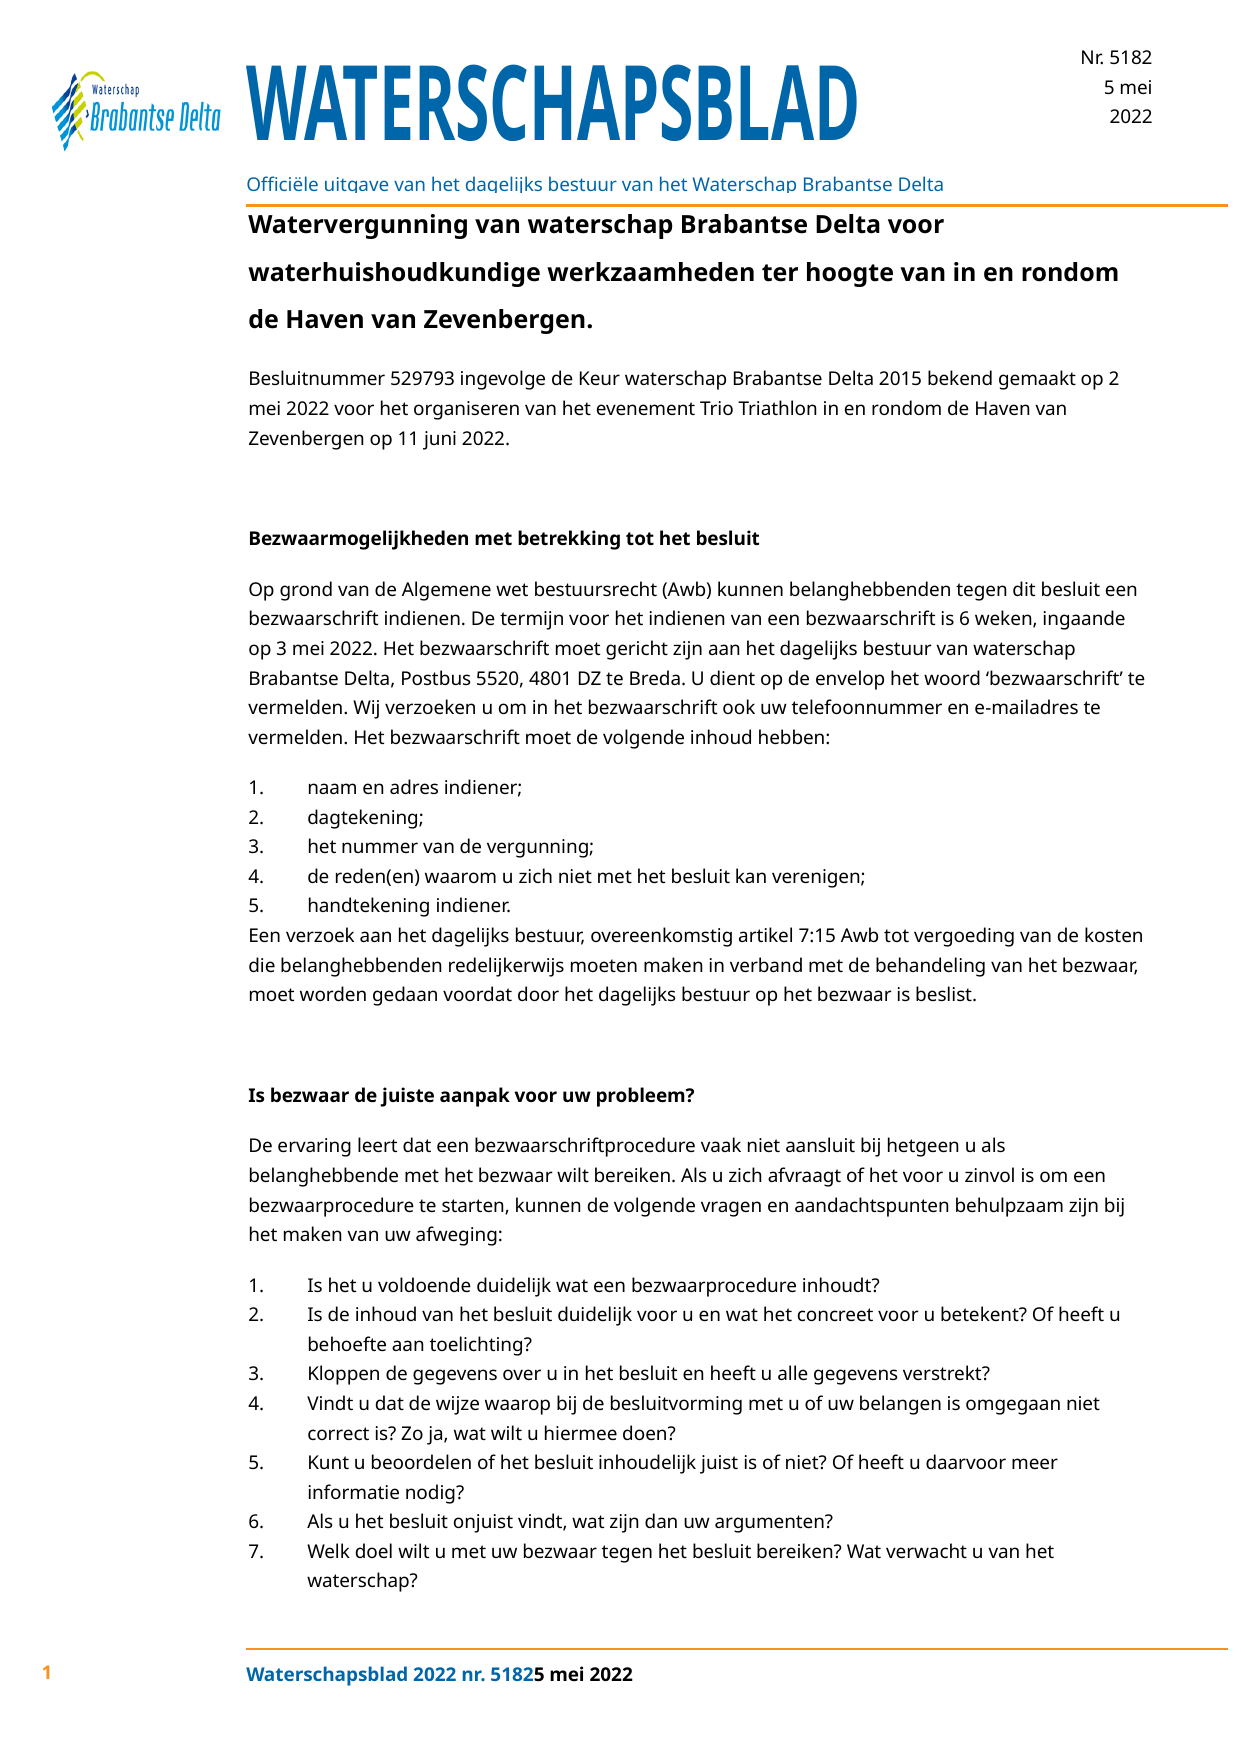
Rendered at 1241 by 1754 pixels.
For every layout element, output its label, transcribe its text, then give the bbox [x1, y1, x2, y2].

text Is bezwaar de juiste aanpak voor uw probleem? [248, 1082, 1152, 1108]
list Vindt u dat de wijze waarop bij de besluitvorming met u of uw belangen is omgegaan niet correct is? Zo ja, wat wilt u hiermee doen? [248, 1390, 1152, 1445]
list dagtekening; [248, 804, 1152, 829]
list naam en adres indiener; [248, 774, 1152, 800]
text Een verzoek aan het dagelijks bestuur, overeenkomstig artikel 7:15 Awb tot vergoeding van de kosten die belanghebbenden redelijkerwijs moeten maken in verband met de behandeling van het bezwaar, moet worden gedaan voordat door het dagelijks bestuur op het bezwaar is beslist. [248, 922, 1152, 1007]
list Kunt u beoordelen of het besluit inhoudelijk juist is of niet? Of heeft u daarvoor meer informatie nodig? [248, 1449, 1152, 1504]
picture [41, 47, 231, 172]
text De ervaring leert dat een bezwaarschriftprocedure vaak niet aansluit bij hetgeen u als belanghebbende met het bezwaar wilt bereiken. Als u zich afvraagt of het voor u zinvol is om een bezwaarprocedure te starten, kunnen de volgende vragen en aandachtspunten behulpzaam zijn bij het maken van uw afweging: [248, 1133, 1152, 1247]
list Is de inhoud van het besluit duidelijk voor u en wat het concreet voor u betekent? Of heeft u behoefte aan toelichting? [248, 1301, 1152, 1357]
list Kloppen de gegevens over u in het besluit en heeft u alle gegevens verstrekt? [248, 1361, 1152, 1386]
list Als u het besluit onjuist vindt, wat zijn dan uw argumenten? [248, 1508, 1152, 1534]
list de reden(en) waarom u zich niet met het besluit kan verenigen; [248, 863, 1152, 889]
list Welk doel wilt u met uw bezwaar tegen het besluit bereiken? Wat verwacht u van het waterschap? [248, 1538, 1152, 1593]
text Op grond van de Algemene wet bestuursrecht (Awb) kunnen belanghebbenden tegen dit besluit een bezwaarschrift indienen. De termijn voor het indienen van een bezwaarschrift is 6 weken, ingaande op 3 mei 2022. Het bezwaarschrift moet gericht zijn aan het dagelijks bestuur van waterschap Brabantse Delta, Postbus 5520, 4801 DZ te Breda. U dient op de envelop het woord ‘bezwaarschrift’ te vermelden. Wij verzoeken u om in het bezwaarschrift ook uw telefoonnummer en e‑mailadres te vermelden. Het bezwaarschrift moet de volgende inhoud hebben: [248, 576, 1152, 749]
list handtekening indiener. [248, 893, 1152, 918]
list het nummer van de vergunning; [248, 833, 1152, 859]
text Watervergunning van waterschap Brabantse Delta voor waterhuishoudkundige werkzaamheden ter hoogte van in en rondom de Haven van Zevenbergen. [248, 207, 1152, 336]
list Is het u voldoende duidelijk wat een bezwaarprocedure inhoudt? [248, 1272, 1152, 1297]
text Besluitnummer 529793 ingevolge de Keur waterschap Brabantse Delta 2015 bekend gemaakt op 2 mei 2022 voor het organiseren van het evenement Trio Triathlon in en rondom de Haven van Zevenbergen op 11 juni 2022. [248, 366, 1152, 450]
text Bezwaarmogelijkheden met betrekking tot het besluit [248, 526, 1152, 551]
